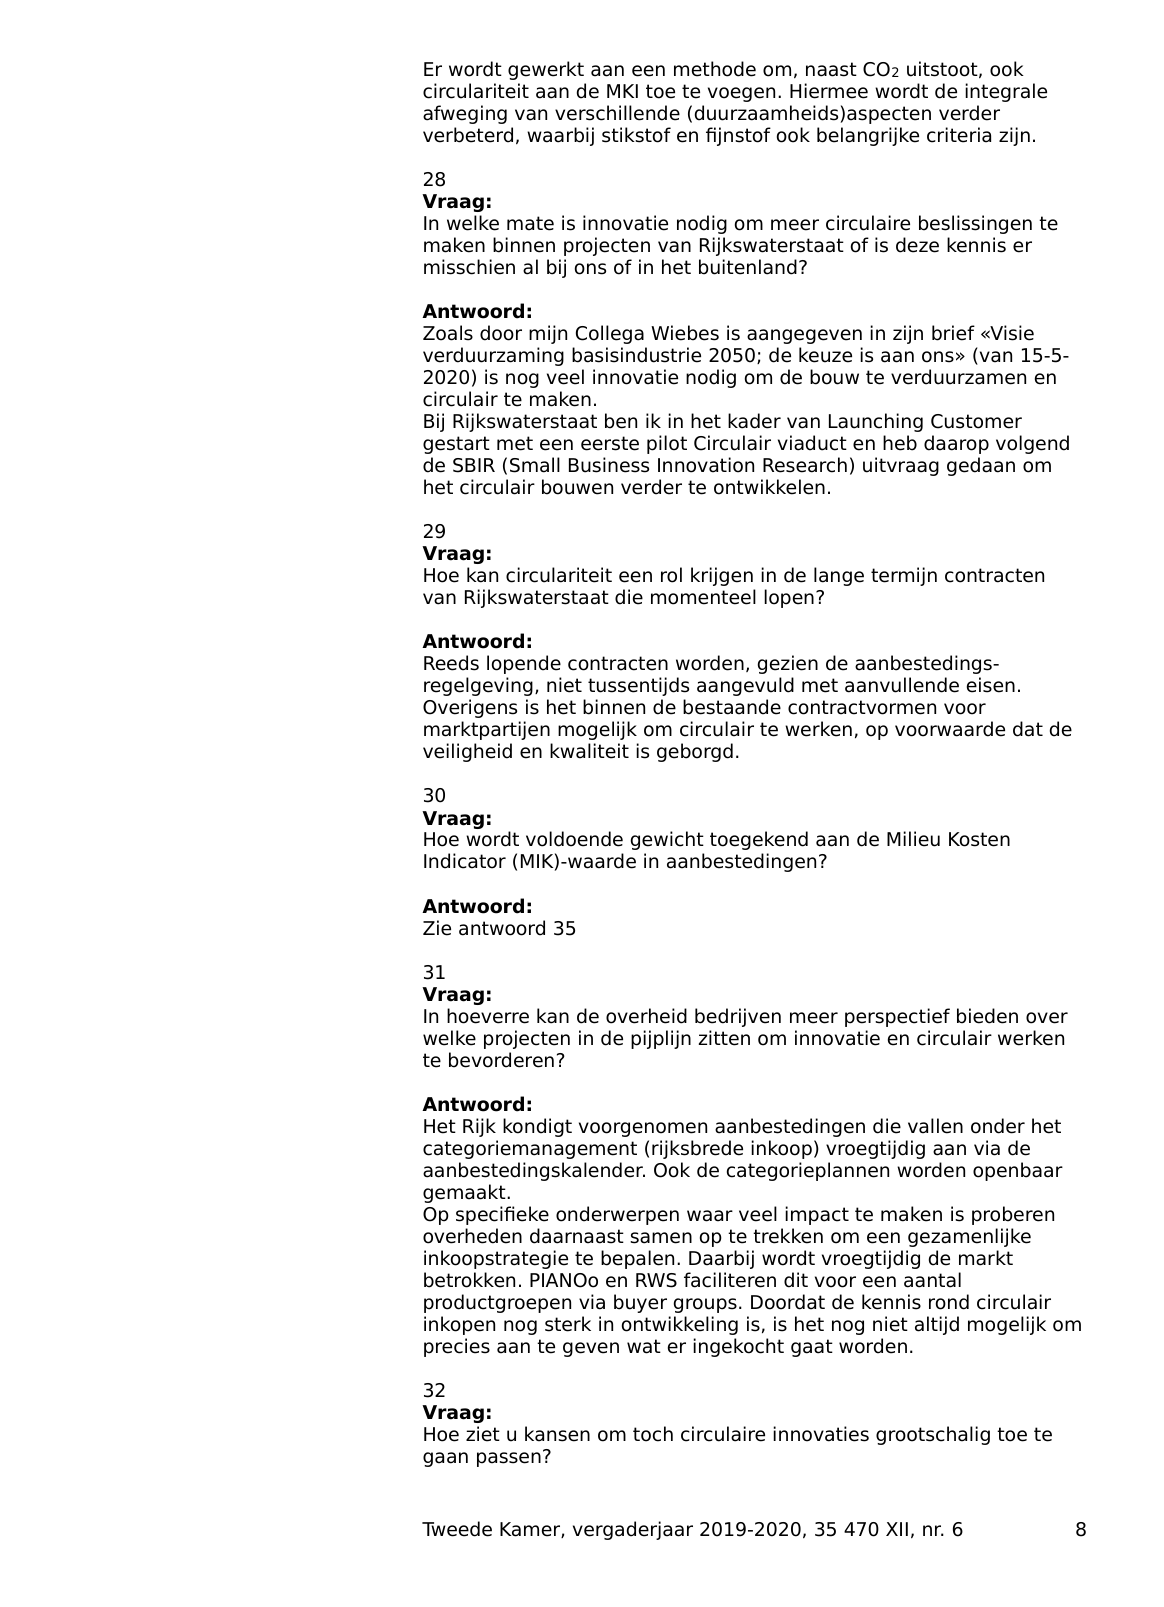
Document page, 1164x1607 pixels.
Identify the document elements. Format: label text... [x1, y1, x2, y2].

text 32 [422, 1380, 1087, 1402]
text Vraag: [422, 807, 1087, 829]
text Vraag: [422, 191, 1087, 213]
text Hoe wordt voldoende gewicht toegekend aan de Milieu Kosten Indicator (MIK)-waarde in aanbestedingen? [422, 829, 1087, 873]
text Antwoord: [422, 896, 1087, 917]
text Zie antwoord 35 [422, 917, 1087, 939]
text Bij Rijkswaterstaat ben ik in het kader van Launching Customer gestart met een eerste pilot Circulair viaduct en heb daarop volgend de SBIR (Small Business Innovation Research) uitvraag gedaan om het circulair bouwen verder te ontwikkelen. [422, 411, 1087, 499]
text Antwoord: [422, 1094, 1087, 1116]
text 29 [422, 521, 1087, 543]
text Vraag: [422, 1402, 1087, 1424]
text Er wordt gewerkt aan een methode om, naast CO2 uitstoot, ook circulariteit aan de MKI toe te voegen. Hiermee wordt de integrale afweging van verschillende (duurzaamheids)aspecten verder verbeterd, waarbij stikstof en fijnstof ook belangrijke criteria zijn. [422, 59, 1087, 147]
text Antwoord: [422, 631, 1087, 653]
text Vraag: [422, 543, 1087, 565]
text Overigens is het binnen de bestaande contractvormen voor marktpartijen mogelijk om circulair te werken, op voorwaarde dat de veiligheid en kwaliteit is geborgd. [422, 697, 1087, 763]
text In hoeverre kan de overheid bedrijven meer perspectief bieden over welke projecten in de pijplijn zitten om innovatie en circulair werken te bevorderen? [422, 1006, 1087, 1072]
text 31 [422, 962, 1087, 984]
text Op specifieke onderwerpen waar veel impact te maken is proberen overheden daarnaast samen op te trekken om een gezamenlijke inkoopstrategie te bepalen. Daarbij wordt vroegtijdig de markt betrokken. PIANOo en RWS faciliteren dit voor een aantal productgroepen via buyer groups. Doordat de kennis rond circulair inkopen nog sterk in ontwikkeling is, is het nog niet altijd mogelijk om precies aan te geven wat er ingekocht gaat worden. [422, 1204, 1087, 1357]
text Zoals door mijn Collega Wiebes is aangegeven in zijn brief «Visie verduurzaming basisindustrie 2050; de keuze is aan ons» (van 15-5-2020) is nog veel innovatie nodig om de bouw te verduurzamen en circulair te maken. [422, 323, 1087, 411]
text In welke mate is innovatie nodig om meer circulaire beslissingen te maken binnen projecten van Rijkswaterstaat of is deze kennis er misschien al bij ons of in het buitenland? [422, 213, 1087, 279]
text Reeds lopende contracten worden, gezien de aanbestedings-regelgeving, niet tussentijds aangevuld met aanvullende eisen. [422, 653, 1087, 697]
text Hoe kan circulariteit een rol krijgen in de lange termijn contracten van Rijkswaterstaat die momenteel lopen? [422, 565, 1087, 609]
text 30 [422, 785, 1087, 807]
text Antwoord: [422, 301, 1087, 323]
text Vraag: [422, 984, 1087, 1006]
text Het Rijk kondigt voorgenomen aanbestedingen die vallen onder het categoriemanagement (rijksbrede inkoop) vroegtijdig aan via de aanbestedingskalender. Ook de categorieplannen worden openbaar gemaakt. [422, 1116, 1087, 1204]
text 28 [422, 169, 1087, 191]
text Hoe ziet u kansen om toch circulaire innovaties grootschalig toe te gaan passen? [422, 1424, 1087, 1468]
